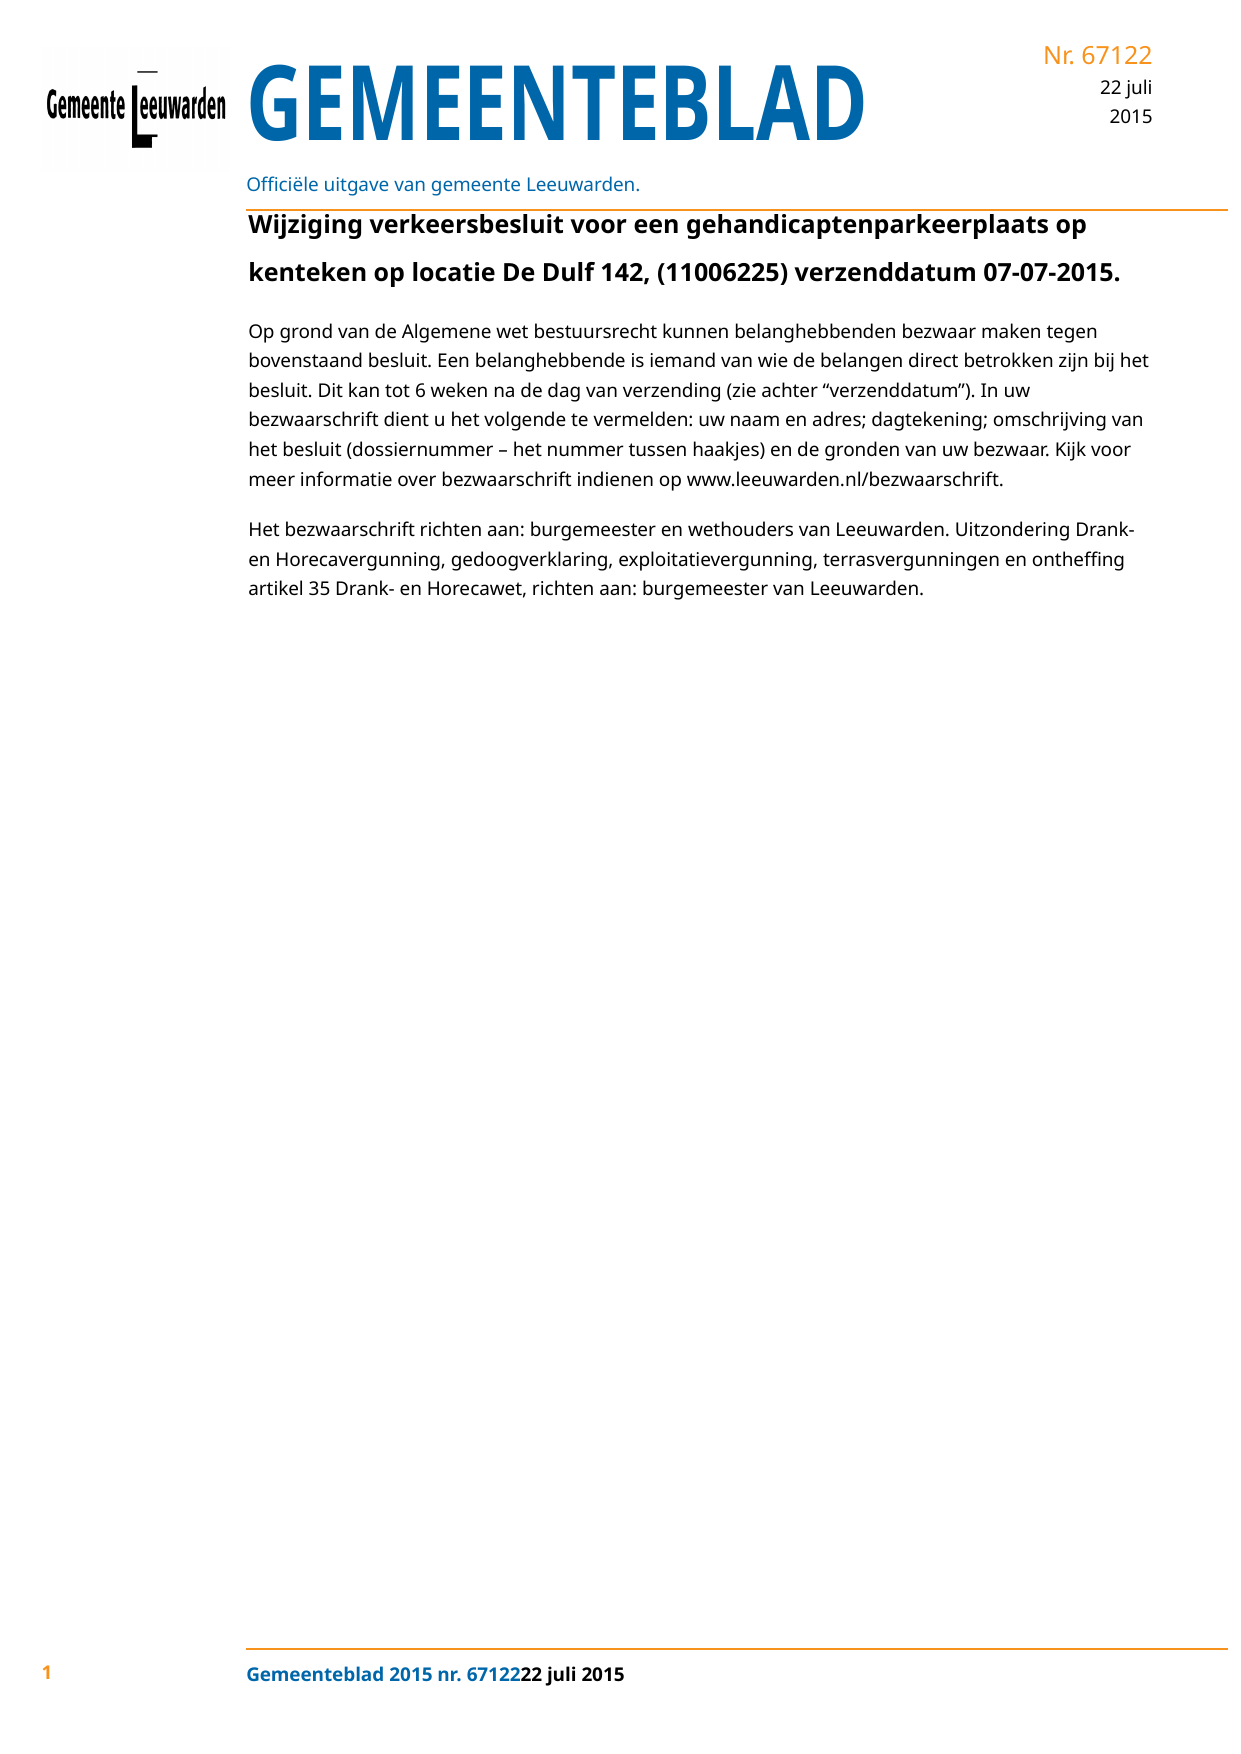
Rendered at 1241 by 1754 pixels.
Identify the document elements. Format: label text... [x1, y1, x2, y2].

text Op grond van de Algemene wet bestuursrecht kunnen belanghebbenden bezwaar maken tegen bovenstaand besluit. Een belanghebbende is iemand van wie de belangen direct betrokken zijn bij het besluit. Dit kan tot 6 weken na de dag van verzending (zie achter “verzenddatum”). In uw bezwaarschrift dient u het volgende te vermelden: uw naam en adres; dagtekening; omschrijving van het besluit (dossiernummer – het nummer tussen haakjes) en de gronden van uw bezwaar. Kijk voor meer informatie over bezwaarschrift indienen op www.leeuwarden.nl/bezwaarschrift. [248, 318, 1152, 492]
text Wijziging verkeersbesluit voor een gehandicaptenparkeerplaats op kenteken op locatie De Dulf 142, (11006225) verzenddatum 07-07-2015. [248, 211, 1152, 288]
picture [41, 47, 231, 172]
text Het bezwaarschrift richten aan: burgemeester en wethouders van Leeuwarden. Uitzondering Drank- en Horecavergunning, gedoogverklaring, exploitatievergunning, terrasvergunningen en ontheffing artikel 35 Drank- en Horecawet, richten aan: burgemeester van Leeuwarden. [248, 516, 1152, 601]
